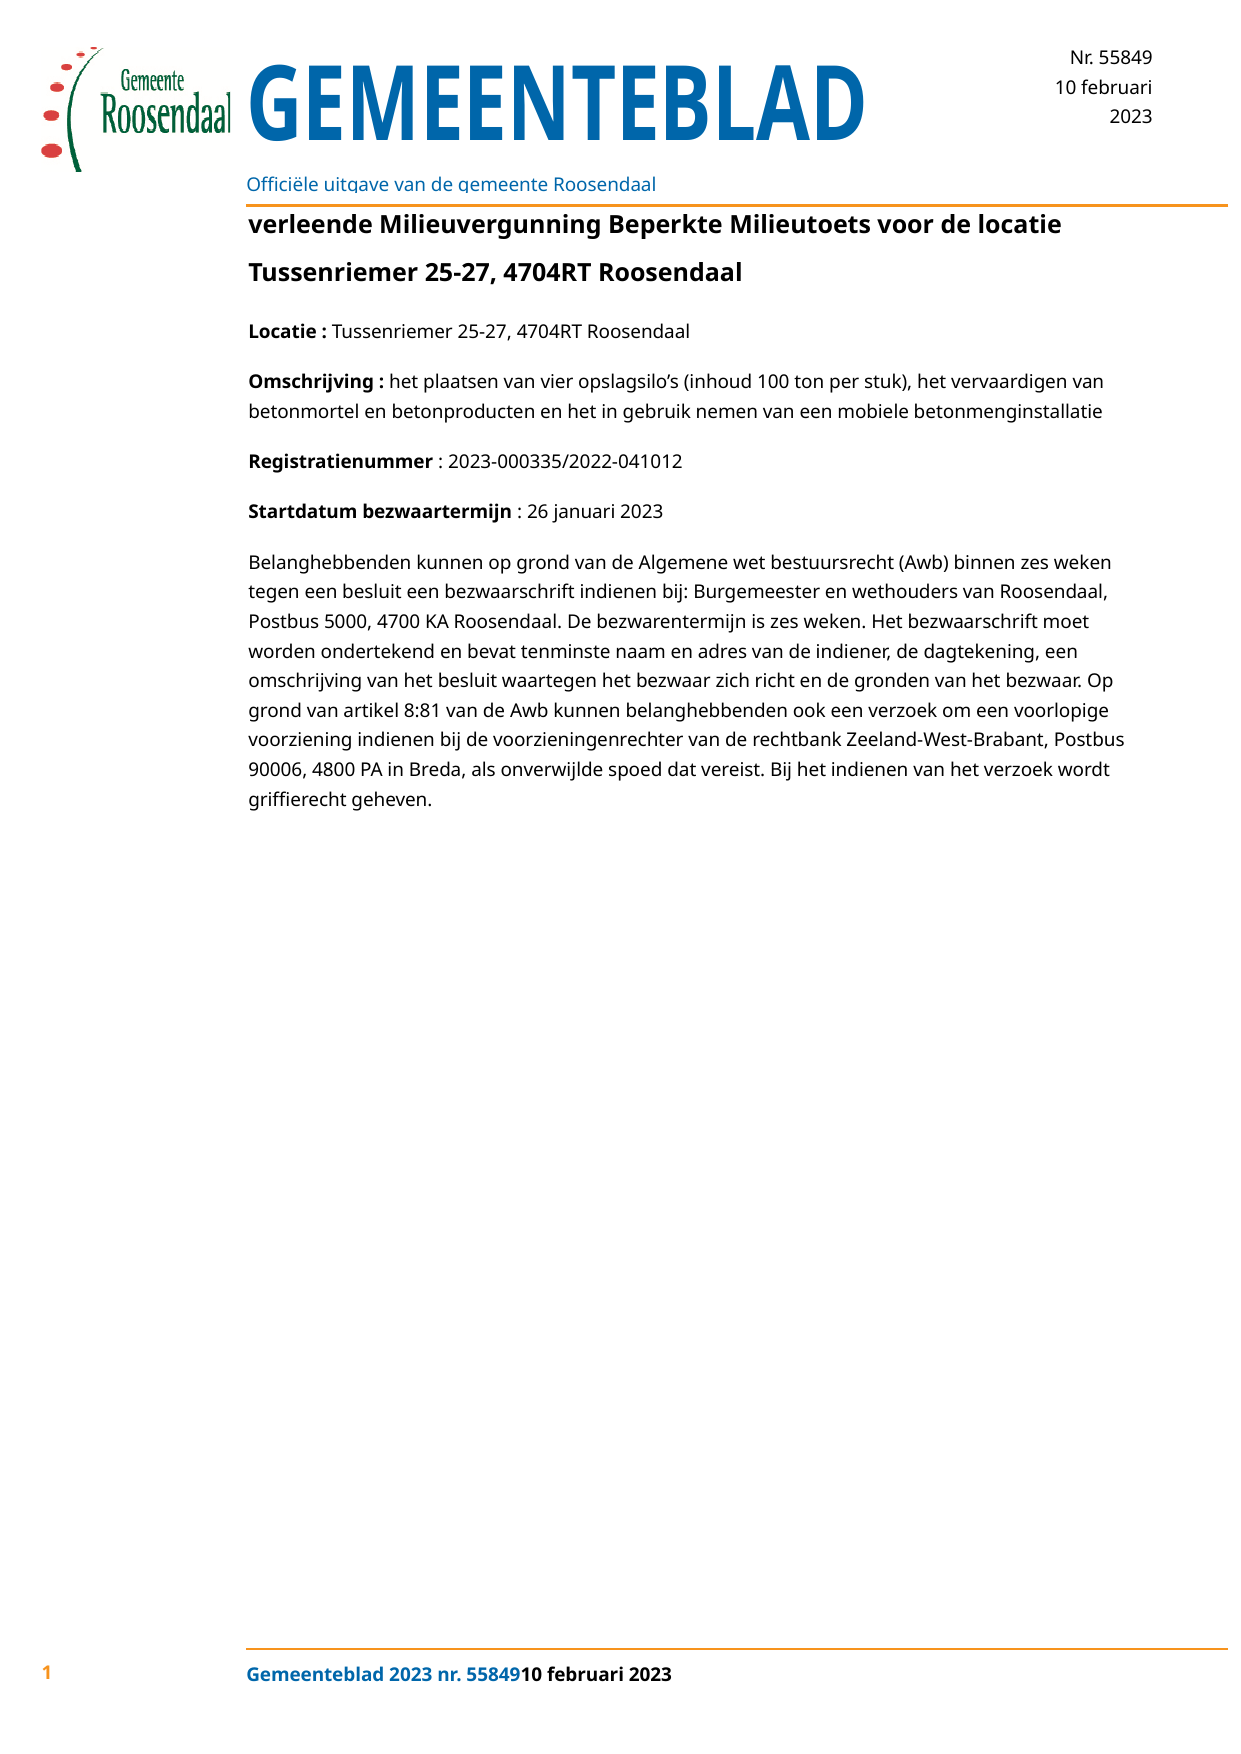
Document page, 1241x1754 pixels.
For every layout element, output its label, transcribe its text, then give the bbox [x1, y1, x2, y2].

text verleende Milieuvergunning Beperkte Milieutoets voor de locatie Tussenriemer 25-27, 4704RT Roosendaal [248, 207, 1152, 288]
text Belanghebbenden kunnen op grond van de Algemene wet bestuursrecht (Awb) binnen zes weken tegen een besluit een bezwaarschrift indienen bij: Burgemeester en wethouders van Roosendaal, Postbus 5000, 4700 KA Roosendaal. De bezwarentermijn is zes weken. Het bezwaarschrift moet worden ondertekend en bevat tenminste naam en adres van de indiener, de dagtekening, een omschrijving van het besluit waartegen het bezwaar zich richt en de gronden van het bezwaar. Op grond van artikel 8:81 van de Awb kunnen belanghebbenden ook een verzoek om een voorlopige voorziening indienen bij de voorzieningenrechter van de rechtbank Zeeland-West-Brabant, Postbus 90006, 4800 PA in Breda, als onverwijlde spoed dat vereist. Bij het indienen van het verzoek wordt griffierecht geheven. [248, 549, 1152, 812]
text Locatie : Tussenriemer 25-27, 4704RT Roosendaal [248, 318, 1152, 344]
picture [41, 47, 231, 172]
text Omschrijving : het plaatsen van vier opslagsilo’s (inhoud 100 ton per stuk), het vervaardigen van betonmortel en betonproducten en het in gebruik nemen van een mobiele betonmenginstallatie [248, 368, 1152, 424]
text Startdatum bezwaartermijn : 26 januari 2023 [248, 499, 1152, 524]
text Registratienummer : 2023-000335/2022-041012 [248, 448, 1152, 474]
